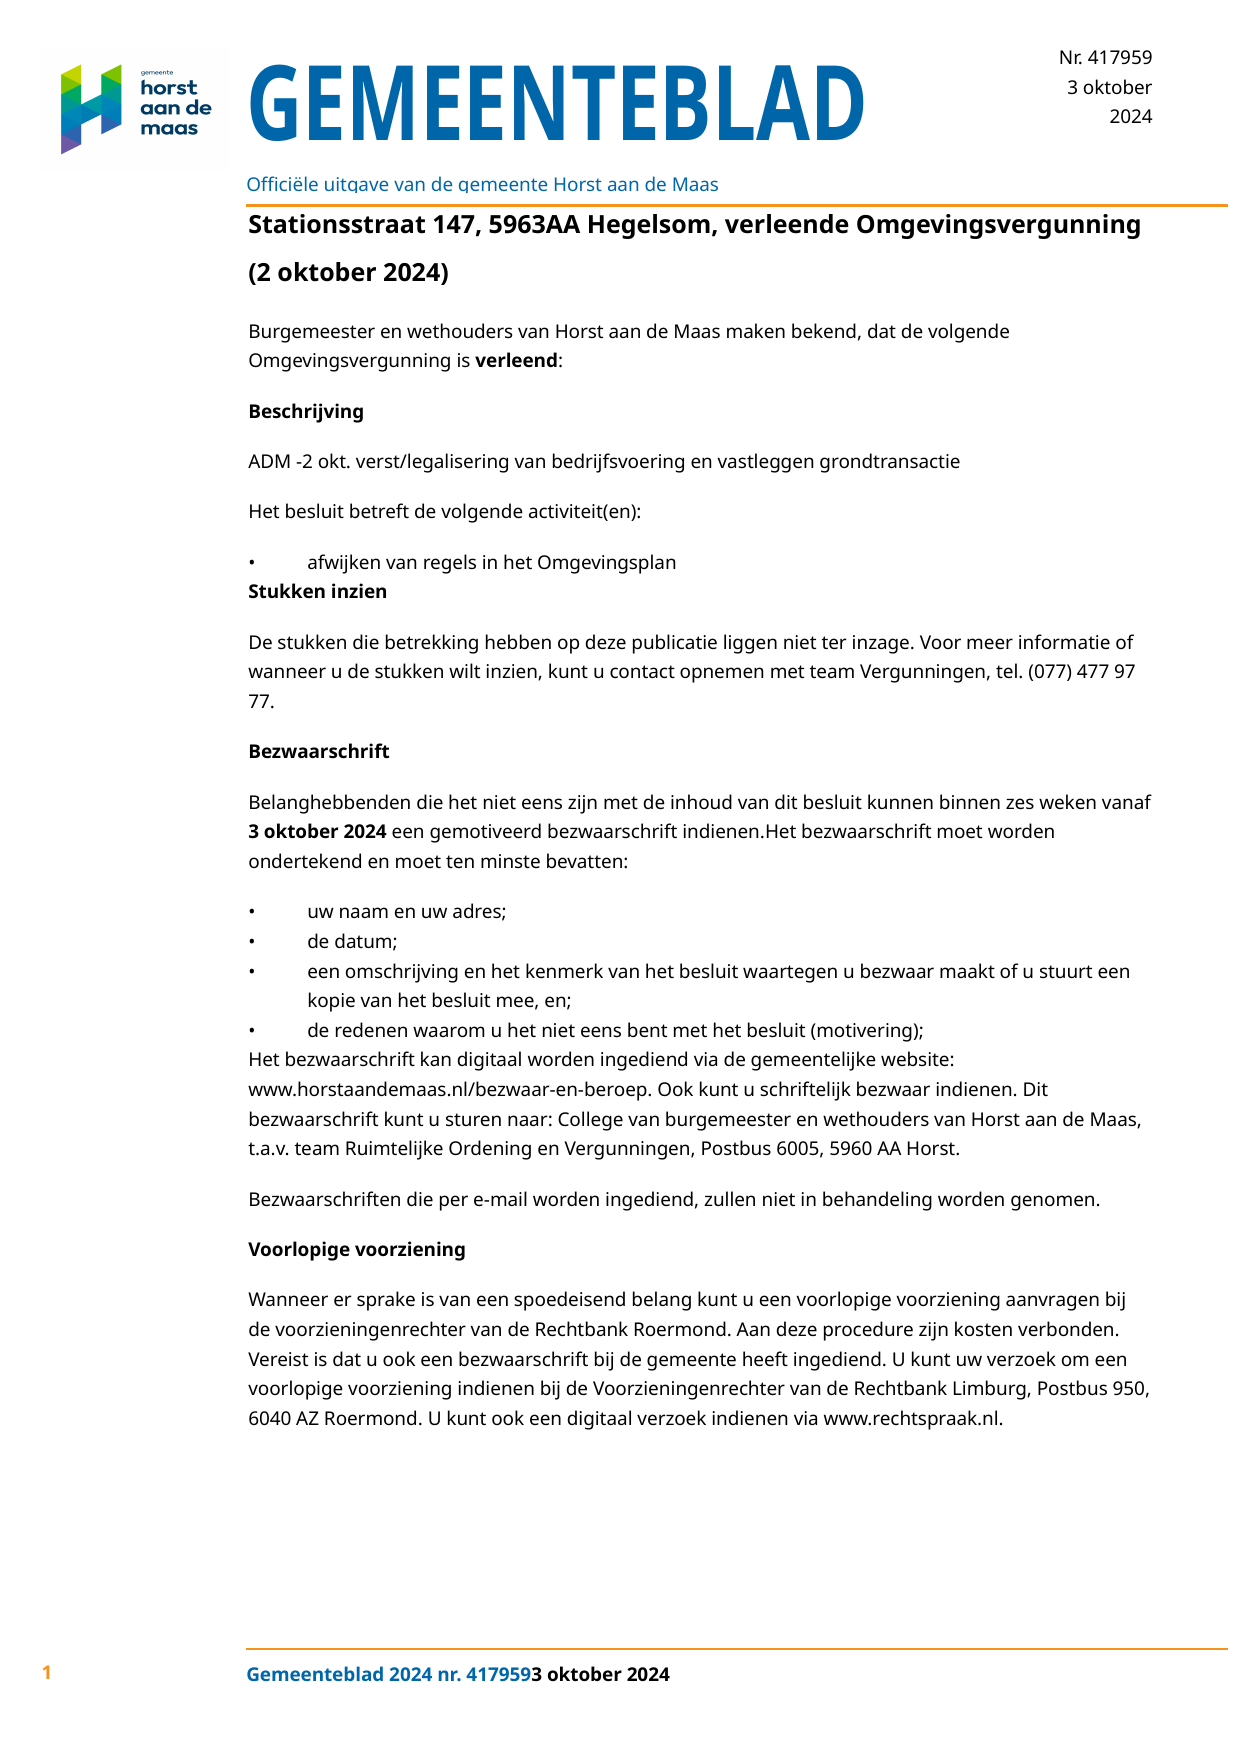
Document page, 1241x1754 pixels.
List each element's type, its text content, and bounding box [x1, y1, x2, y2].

text De stukken die betrekking hebben op deze publicatie liggen niet ter inzage. Voor meer informatie of wanneer u de stukken wilt inzien, kunt u contact opnemen met team Vergunningen, tel. (077) 477 97 77. [248, 629, 1152, 714]
text Bezwaarschriften die per e-mail worden ingediend, zullen niet in behandeling worden genomen. [248, 1186, 1152, 1212]
list een omschrijving en het kenmerk van het besluit waartegen u bezwaar maakt of u stuurt een kopie van het besluit mee, en; [248, 958, 1152, 1013]
text Stationsstraat 147, 5963AA Hegelsom, verleende Omgevingsvergunning (2 oktober 2024) [248, 207, 1152, 288]
list de redenen waarom u het niet eens bent met het besluit (motivering); [248, 1017, 1152, 1043]
text Bezwaarschrift [248, 739, 1152, 764]
text Het besluit betreft de volgende activiteit(en): [248, 499, 1152, 524]
picture [41, 47, 231, 172]
text Belanghebbenden die het niet eens zijn met de inhoud van dit besluit kunnen binnen zes weken vanaf 3 oktober 2024 een gemotiveerd bezwaarschrift indienen.Het bezwaarschrift moet worden ondertekend en moet ten minste bevatten: [248, 789, 1152, 874]
text Voorlopige voorziening [248, 1236, 1152, 1262]
text Stukken inzien [248, 579, 1152, 604]
text Burgemeester en wethouders van Horst aan de Maas maken bekend, dat de volgende Omgevingsvergunning is verleend: [248, 318, 1152, 373]
list afwijken van regels in het Omgevingsplan [248, 549, 1152, 575]
text ADM -2 okt. verst/legalisering van bedrijfsvoering en vastleggen grondtransactie [248, 448, 1152, 474]
list uw naam en uw adres; [248, 899, 1152, 924]
text Wanneer er sprake is van een spoedeisend belang kunt u een voorlopige voorziening aanvragen bij de voorzieningenrechter van de Rechtbank Roermond. Aan deze procedure zijn kosten verbonden. Vereist is dat u ook een bezwaarschrift bij de gemeente heeft ingediend. U kunt uw verzoek om een voorlopige voorziening indienen bij de Voorzieningenrechter van de Rechtbank Limburg, Postbus 950, 6040 AZ Roermond. U kunt ook een digitaal verzoek indienen via www.rechtspraak.nl. [248, 1287, 1152, 1431]
text Beschrijving [248, 398, 1152, 424]
text Het bezwaarschrift kan digitaal worden ingediend via de gemeentelijke website: www.horstaandemaas.nl/bezwaar-en-beroep. Ook kunt u schriftelijk bezwaar indienen. Dit bezwaarschrift kunt u sturen naar: College van burgemeester en wethouders van Horst aan de Maas, t.a.v. team Ruimtelijke Ordening en Vergunningen, Postbus 6005, 5960 AA Horst. [248, 1047, 1152, 1161]
list de datum; [248, 928, 1152, 954]
